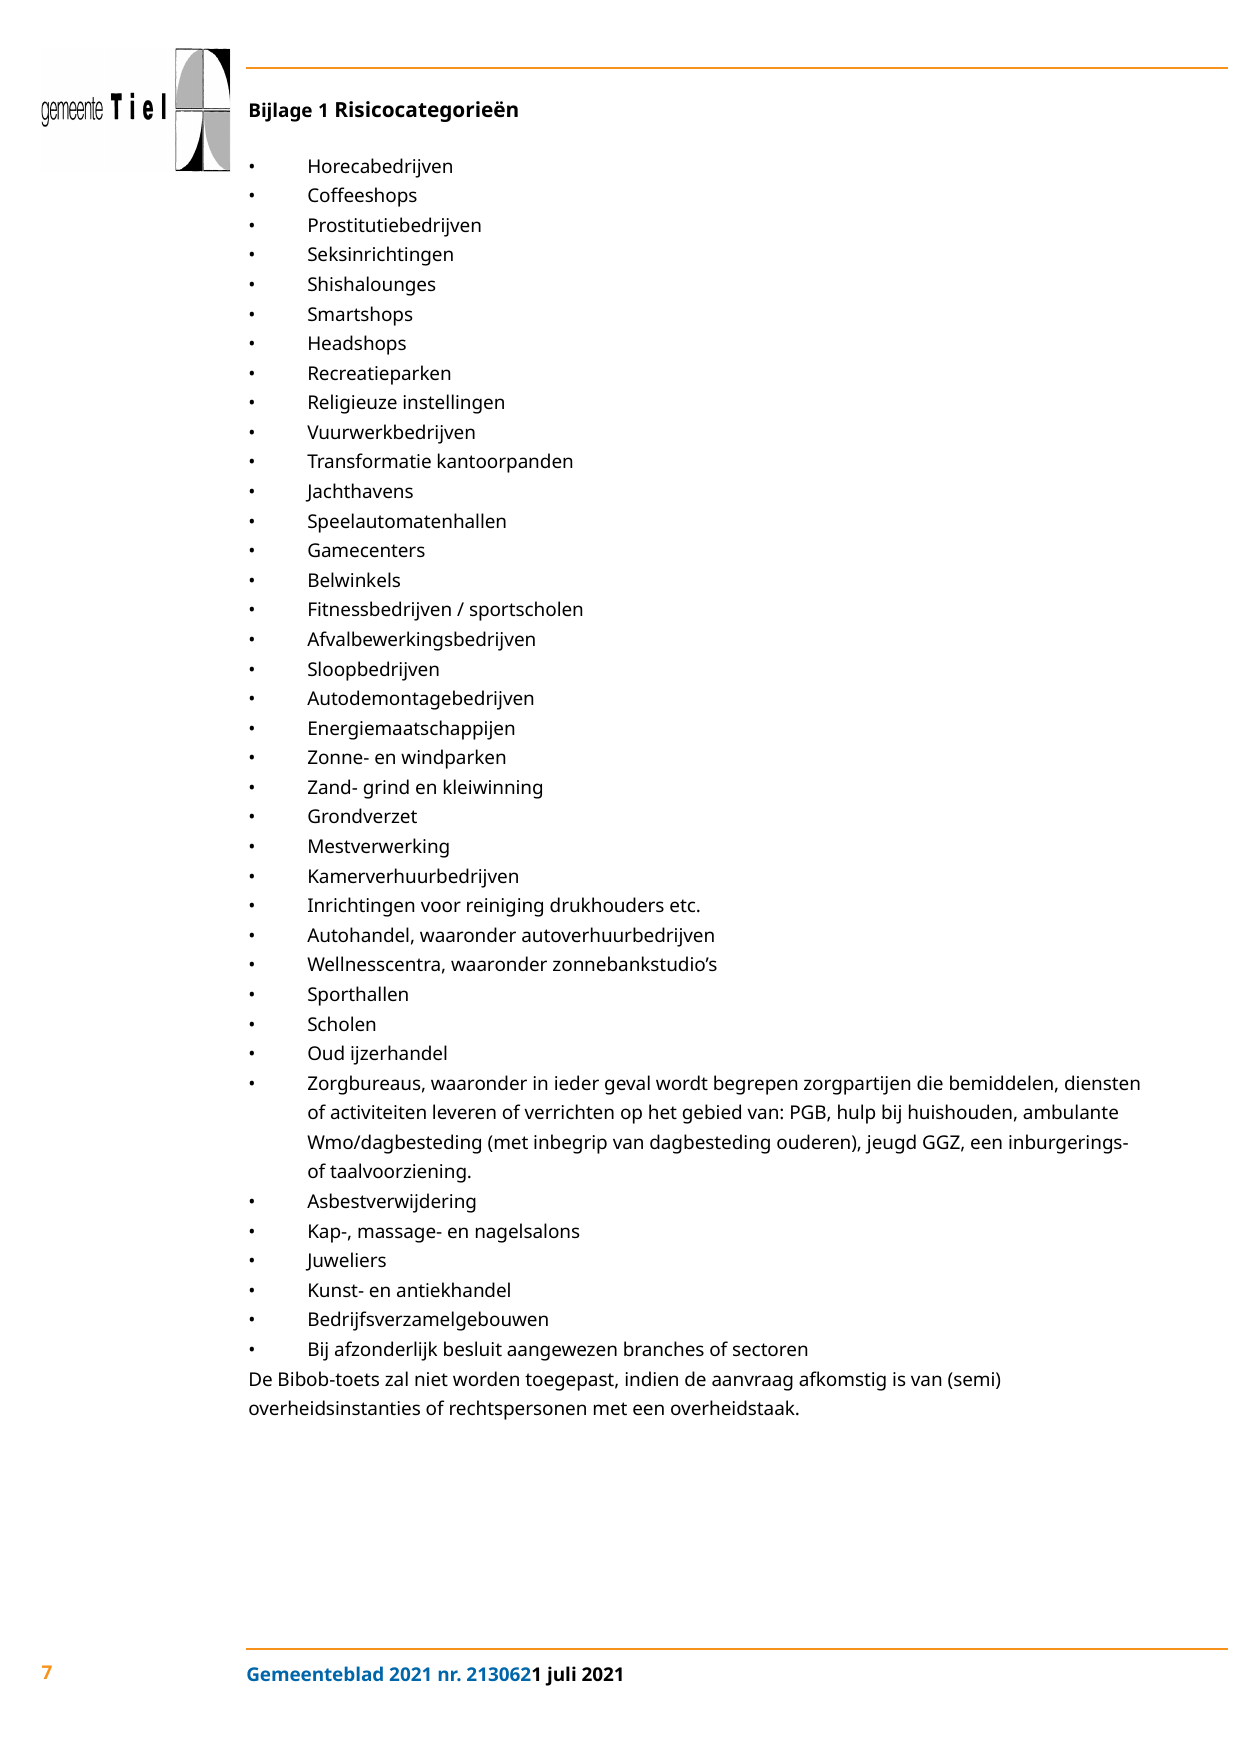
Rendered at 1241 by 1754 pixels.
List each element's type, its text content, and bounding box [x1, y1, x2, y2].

list Mestverwerking [248, 833, 1152, 859]
list Belwinkels [248, 567, 1152, 593]
list Vuurwerkbedrijven [248, 419, 1152, 445]
picture [41, 47, 231, 172]
list Asbestverwijdering [248, 1188, 1152, 1214]
list Kunst- en antiekhandel [248, 1277, 1152, 1303]
list Fitnessbedrijven / sportscholen [248, 597, 1152, 622]
list Gamecenters [248, 537, 1152, 563]
list Kamerverhuurbedrijven [248, 863, 1152, 889]
list Sloopbedrijven [248, 656, 1152, 682]
text Bijlage 1 Risicocategorieën [248, 95, 1152, 123]
list Grondverzet [248, 804, 1152, 829]
list Headshops [248, 330, 1152, 356]
list Speelautomatenhallen [248, 508, 1152, 534]
list Scholen [248, 1011, 1152, 1037]
list Zonne- en windparken [248, 744, 1152, 770]
list Autodemontagebedrijven [248, 685, 1152, 711]
list Sporthallen [248, 981, 1152, 1007]
list Religieuze instellingen [248, 389, 1152, 415]
list Zand- grind en kleiwinning [248, 774, 1152, 800]
list Inrichtingen voor reiniging drukhouders etc. [248, 892, 1152, 918]
list Smartshops [248, 301, 1152, 327]
list Seksinrichtingen [248, 242, 1152, 267]
list Shishalounges [248, 271, 1152, 297]
list Horecabedrijven [248, 153, 1152, 179]
list Autohandel, waaronder autoverhuurbedrijven [248, 922, 1152, 948]
list Energiemaatschappijen [248, 715, 1152, 741]
text De Bibob-toets zal niet worden toegepast, indien de aanvraag afkomstig is van (semi) overheidsinstanties of rechtspersonen met een overheidstaak. [248, 1366, 1152, 1421]
list Wellnesscentra, waaronder zonnebankstudio’s [248, 952, 1152, 977]
list Bij afzonderlijk besluit aangewezen branches of sectoren [248, 1336, 1152, 1362]
list Kap-, massage- en nagelsalons [248, 1218, 1152, 1244]
list Prostitutiebedrijven [248, 212, 1152, 238]
list Bedrijfsverzamelgebouwen [248, 1307, 1152, 1332]
list Coffeeshops [248, 182, 1152, 208]
list Oud ijzerhandel [248, 1040, 1152, 1066]
list Recreatieparken [248, 360, 1152, 386]
list Afvalbewerkingsbedrijven [248, 626, 1152, 652]
list Zorgbureaus, waaronder in ieder geval wordt begrepen zorgpartijen die bemiddelen, diensten of activiteiten leveren of verrichten op het gebied van: PGB, hulp bij huishouden, ambulante Wmo/dagbesteding (met inbegrip van dagbesteding ouderen), jeugd GGZ, een inburgerings- of taalvoorziening. [248, 1070, 1152, 1184]
list Jachthavens [248, 478, 1152, 504]
list Juweliers [248, 1247, 1152, 1273]
list Transformatie kantoorpanden [248, 449, 1152, 474]
